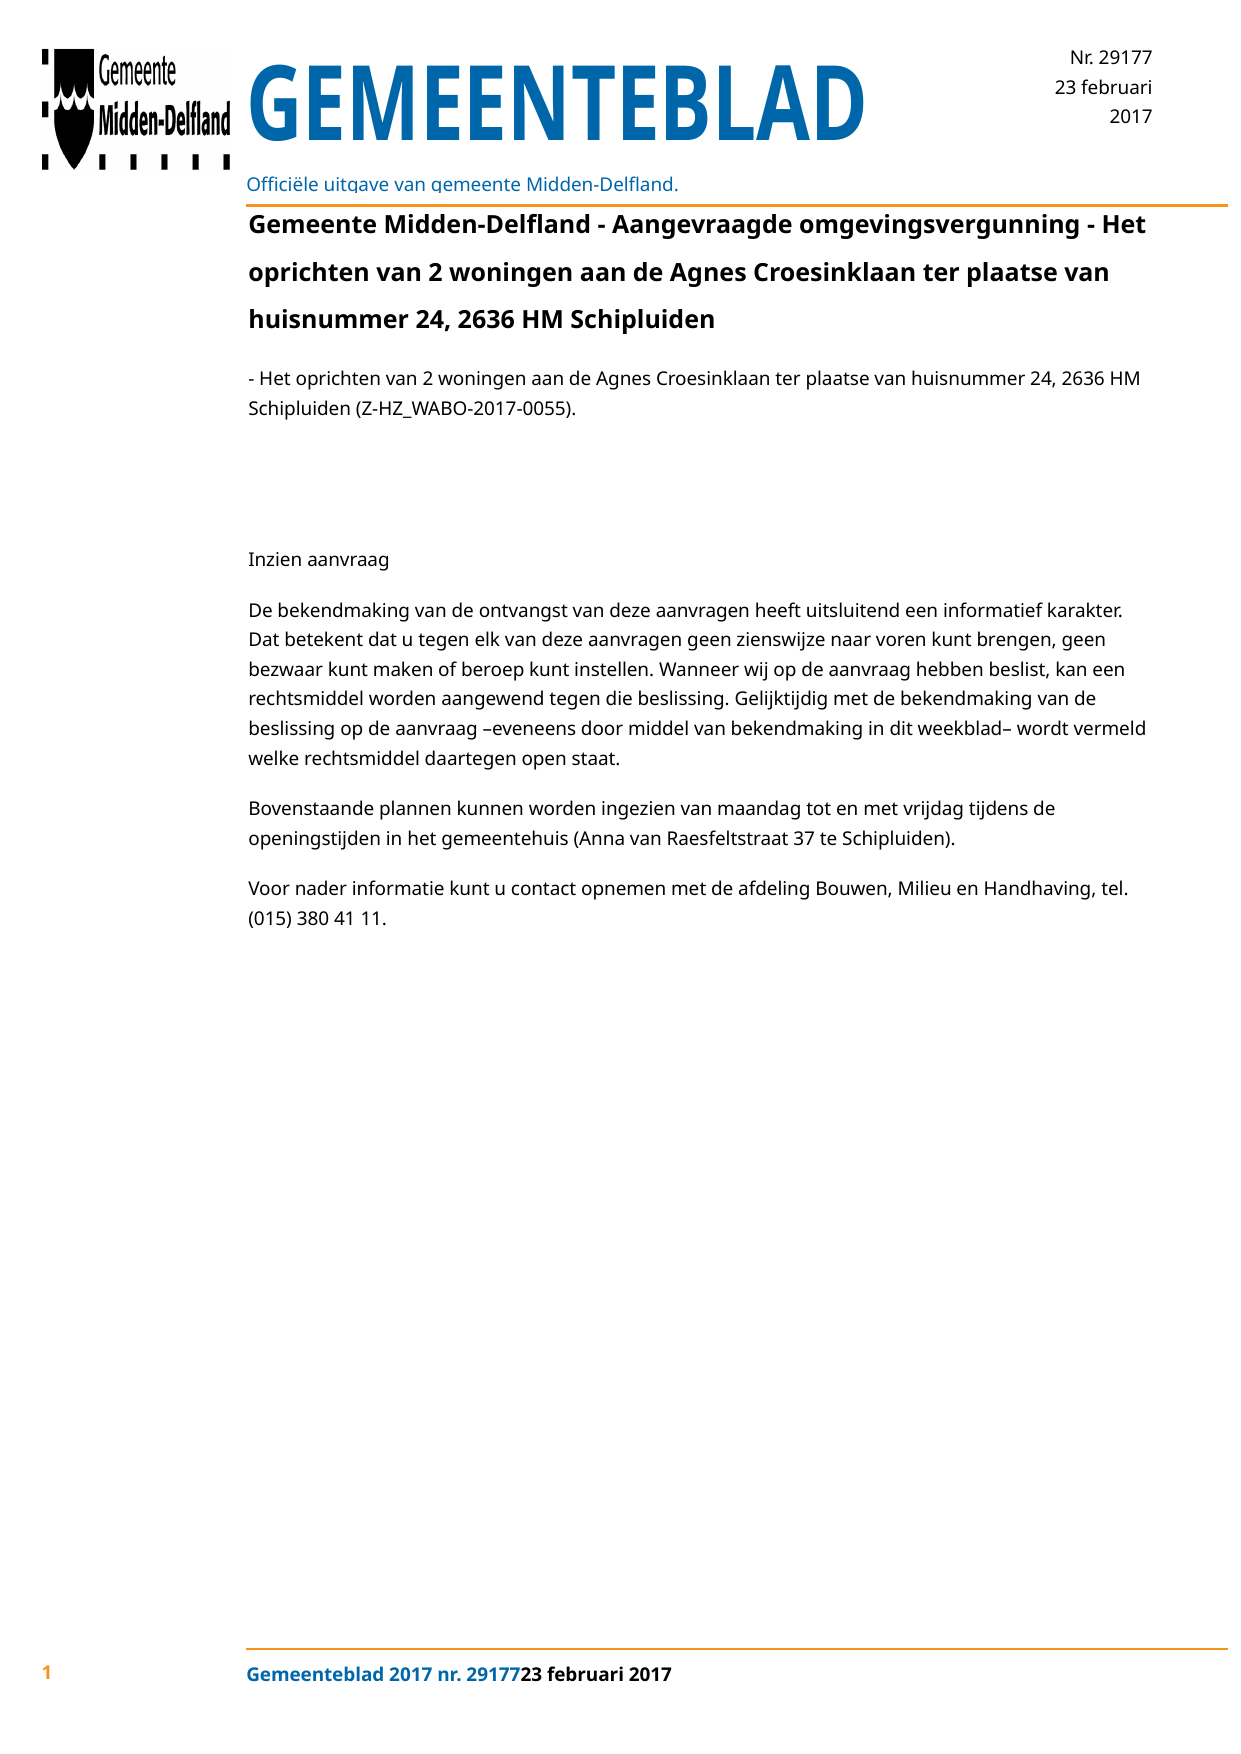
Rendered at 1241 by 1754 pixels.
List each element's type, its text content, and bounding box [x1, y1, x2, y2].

text Voor nader informatie kunt u contact opnemen met de afdeling Bouwen, Milieu en Handhaving, tel. (015) 380 41 11. [248, 875, 1152, 930]
text Bovenstaande plannen kunnen worden ingezien van maandag tot en met vrijdag tijdens de openingstijden in het gemeentehuis (Anna van Raesfeltstraat 37 te Schipluiden). [248, 795, 1152, 850]
text De bekendmaking van de ontvangst van deze aanvragen heeft uitsluitend een informatief karakter. Dat betekent dat u tegen elk van deze aanvragen geen zienswijze naar voren kunt brengen, geen bezwaar kunt maken of beroep kunt instellen. Wanneer wij op de aanvraag hebben beslist, kan een rechtsmiddel worden aangewend tegen die beslissing. Gelijktijdig met de bekendmaking van de beslissing op de aanvraag –eveneens door middel van bekendmaking in dit weekblad– wordt vermeld welke rechtsmiddel daartegen open staat. [248, 597, 1152, 770]
text - Het oprichten van 2 woningen aan de Agnes Croesinklaan ter plaatse van huisnummer 24, 2636 HM Schipluiden (Z-HZ_WABO-2017-0055). [248, 366, 1152, 421]
picture [41, 47, 231, 172]
text Inzien aanvraag [248, 546, 1152, 572]
text Gemeente Midden-Delfland - Aangevraagde omgevingsvergunning - Het oprichten van 2 woningen aan de Agnes Croesinklaan ter plaatse van huisnummer 24, 2636 HM Schipluiden [248, 207, 1152, 336]
